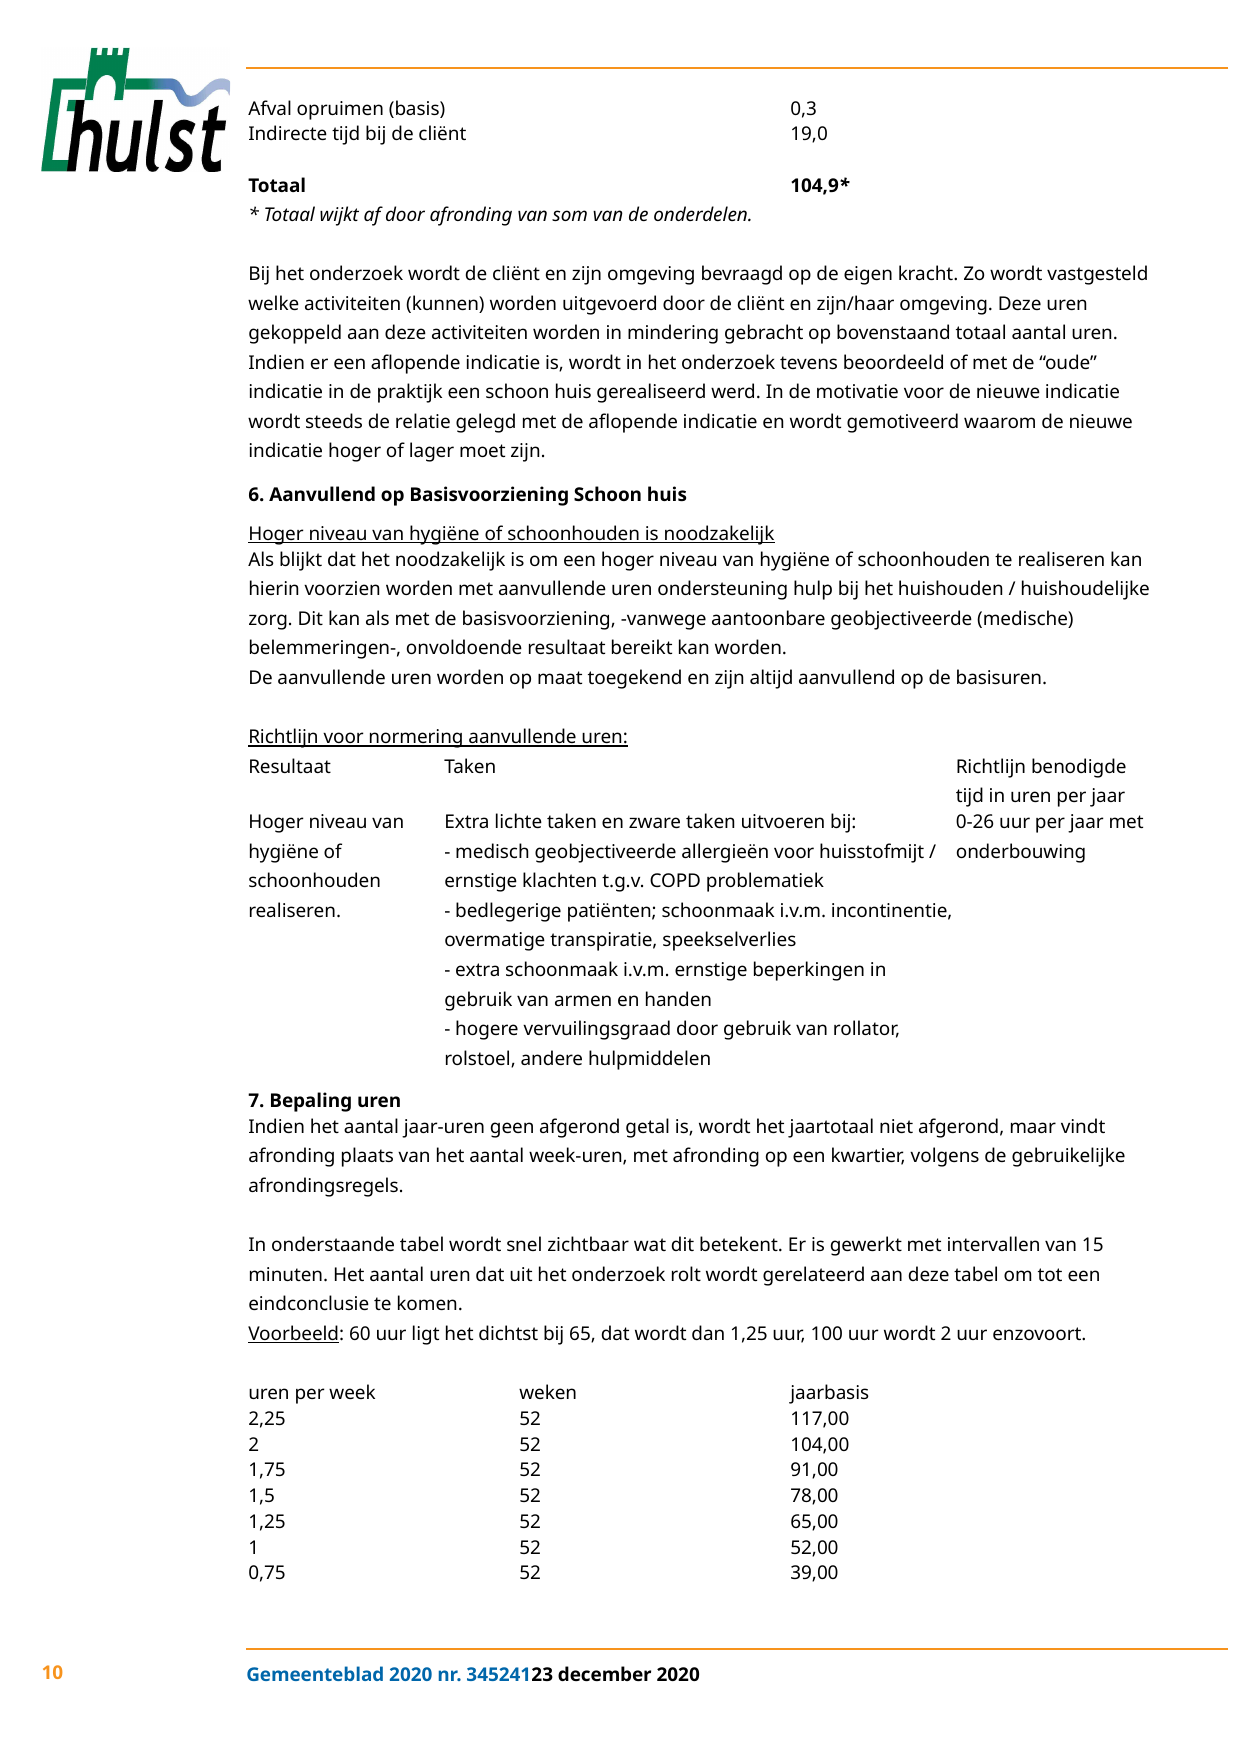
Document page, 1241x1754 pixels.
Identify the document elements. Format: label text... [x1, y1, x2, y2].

text 7. Bepaling uren [248, 1087, 1152, 1113]
table_cell 52 [519, 1560, 790, 1585]
table_cell 0,75 [248, 1560, 519, 1585]
picture [41, 47, 231, 172]
text Voorbeeld: 60 uur ligt het dichtst bij 65, dat wordt dan 1,25 uur, 100 uur wordt 2 uur enzovoort. [248, 1320, 1152, 1346]
table_cell 0-26 uur per jaar met onderbouwing [956, 808, 1152, 1071]
text Richtlijn voor normering aanvullende uren: [248, 723, 1152, 749]
table_cell [248, 146, 790, 172]
table_cell 52,00 [790, 1534, 1152, 1559]
table_cell Extra lichte taken en zware taken uitvoeren bij: - medisch geobjectiveerde allergieën voor huisstofmijt / ernstige klachten t.g.v. COPD problematiek - bedlegerige patiënten; schoonmaak i.v.m. incontinentie, overmatige transpiratie, speekselverlies - extra schoonmaak i.v.m. ernstige beperkingen in gebruik van armen en handen - hogere vervuilingsgraad door gebruik van rollator, rolstoel, andere hulpmiddelen [444, 808, 956, 1071]
table_cell 52 [519, 1483, 790, 1508]
table_cell 78,00 [790, 1483, 1152, 1508]
table_cell 0,3 [790, 95, 1152, 121]
table_cell 91,00 [790, 1457, 1152, 1482]
table_cell [790, 146, 1152, 172]
text Indien er een aflopende indicatie is, wordt in het onderzoek tevens beoordeeld of met de “oude” indicatie in de praktijk een schoon huis gerealiseerd werd. In de motivatie voor de nieuwe indicatie wordt steeds de relatie gelegd met de aflopende indicatie en wordt gemotiveerd waarom de nieuwe indicatie hoger of lager moet zijn. [248, 349, 1152, 463]
text In onderstaande tabel wordt snel zichtbaar wat dit betekent. Er is gewerkt met intervallen van 15 minuten. Het aantal uren dat uit het onderzoek rolt wordt gerelateerd aan deze tabel om tot een eindconclusie te komen. [248, 1231, 1152, 1316]
text * Totaal wijkt af door afronding van som van de onderdelen. [248, 201, 1152, 227]
table_cell 1,75 [248, 1457, 519, 1482]
table_cell 1 [248, 1534, 519, 1559]
table_cell 104,00 [790, 1431, 1152, 1457]
table_cell 2 [248, 1431, 519, 1457]
table_cell 104,9* [790, 172, 1152, 198]
text Indien het aantal jaar-uren geen afgerond getal is, wordt het jaartotaal niet afgerond, maar vindt afronding plaats van het aantal week-uren, met afronding op een kwartier, volgens de gebruikelijke afrondingsregels. [248, 1113, 1152, 1198]
table_header weken [519, 1380, 790, 1405]
table_cell 52 [519, 1405, 790, 1431]
table_header uren per week [248, 1380, 519, 1405]
table_header Resultaat [248, 753, 444, 808]
table_cell 1,25 [248, 1508, 519, 1534]
table_header Taken [444, 753, 956, 808]
table_header jaarbasis [790, 1380, 1152, 1405]
table_header Richtlijn benodigde tijd in uren per jaar [956, 753, 1152, 808]
table_cell 19,0 [790, 121, 1152, 146]
table_cell 117,00 [790, 1405, 1152, 1431]
text Hoger niveau van hygiëne of schoonhouden is noodzakelijk [248, 520, 1152, 546]
table_cell 52 [519, 1431, 790, 1457]
table_cell 39,00 [790, 1560, 1152, 1585]
table_cell 65,00 [790, 1508, 1152, 1534]
table_cell 1,5 [248, 1483, 519, 1508]
table_cell Hoger niveau van hygiëne of schoonhouden realiseren. [248, 808, 444, 1071]
text 6. Aanvullend op Basisvoorziening Schoon huis [248, 481, 1152, 506]
table_cell 52 [519, 1457, 790, 1482]
text De aanvullende uren worden op maat toegekend en zijn altijd aanvullend op de basisuren. [248, 664, 1152, 690]
text Bij het onderzoek wordt de cliënt en zijn omgeving bevraagd op de eigen kracht. Zo wordt vastgesteld welke activiteiten (kunnen) worden uitgevoerd door de cliënt en zijn/haar omgeving. Deze uren gekoppeld aan deze activiteiten worden in mindering gebracht op bovenstaand totaal aantal uren. [248, 260, 1152, 345]
table_cell 52 [519, 1508, 790, 1534]
table_cell Totaal [248, 172, 790, 198]
table_cell 2,25 [248, 1405, 519, 1431]
text Als blijkt dat het noodzakelijk is om een hoger niveau van hygiëne of schoonhouden te realiseren kan hierin voorzien worden met aanvullende uren ondersteuning hulp bij het huishouden / huishoudelijke zorg. Dit kan als met de basisvoorziening, -vanwege aantoonbare geobjectiveerde (medische) belemmeringen-, onvoldoende resultaat bereikt kan worden. [248, 546, 1152, 660]
table_cell Afval opruimen (basis) [248, 95, 790, 121]
table_cell 52 [519, 1534, 790, 1559]
table_cell Indirecte tijd bij de cliënt [248, 121, 790, 146]
